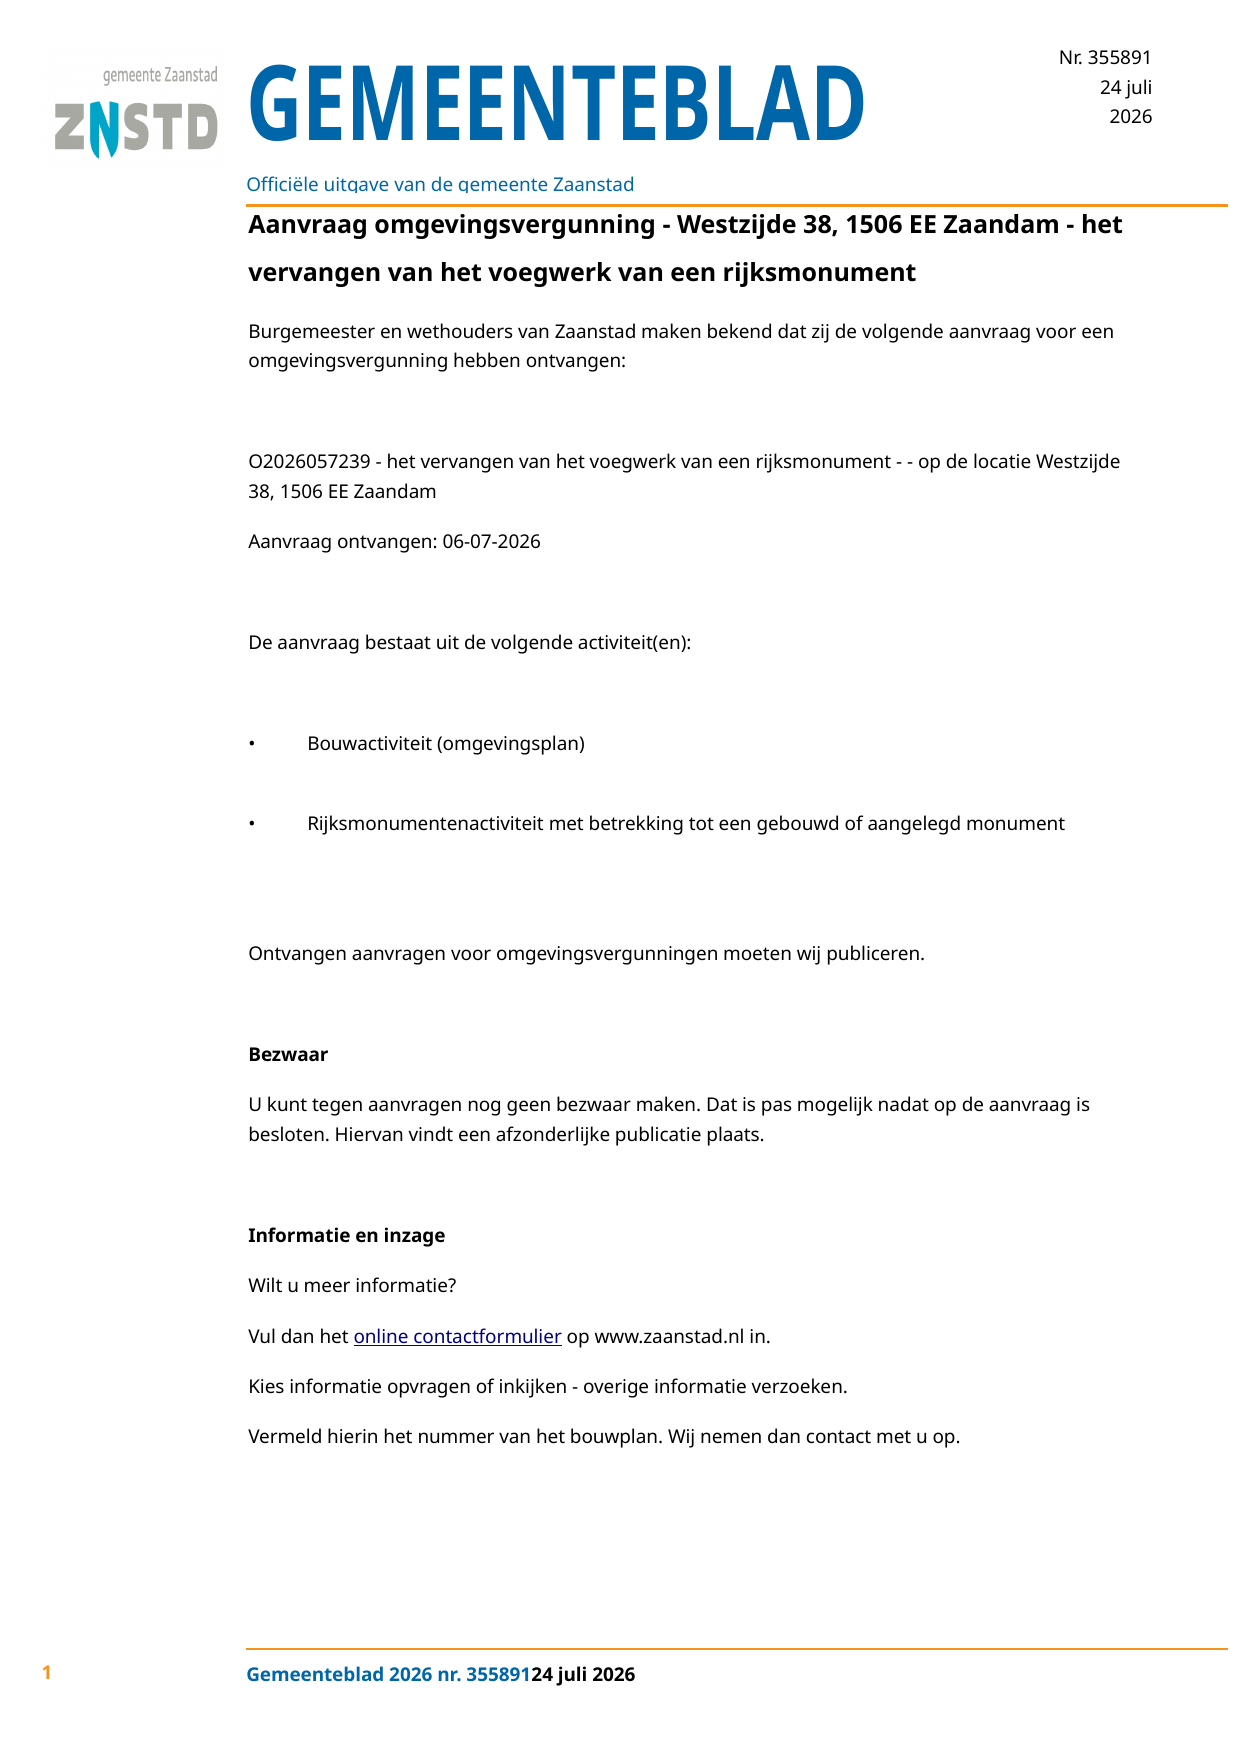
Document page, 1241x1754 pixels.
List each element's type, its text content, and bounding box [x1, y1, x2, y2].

text U kunt tegen aanvragen nog geen bezwaar maken. Dat is pas mogelijk nadat op de aanvraag is besloten. Hiervan vindt een afzonderlijke publicatie plaats. [248, 1092, 1152, 1147]
text Vul dan het online contactformulier op www.zaanstad.nl in. [248, 1323, 1152, 1349]
text Wilt u meer informatie? [248, 1272, 1152, 1298]
text Informatie en inzage [248, 1222, 1152, 1248]
text Aanvraag ontvangen: 06-07-2026 [248, 528, 1152, 554]
text Ontvangen aanvragen voor omgevingsvergunningen moeten wij publiceren. [248, 940, 1152, 966]
text Vermeld hierin het nummer van het bouwplan. Wij nemen dan contact met u op. [248, 1424, 1152, 1449]
text Kies informatie opvragen of inkijken - overige informatie verzoeken. [248, 1373, 1152, 1399]
text Burgemeester en wethouders van Zaanstad maken bekend dat zij de volgende aanvraag voor een omgevingsvergunning hebben ontvangen: [248, 318, 1152, 373]
list Bouwactiviteit (omgevingsplan) [248, 730, 1152, 756]
text Bezwaar [248, 1041, 1152, 1067]
picture [41, 47, 231, 172]
text De aanvraag bestaat uit de volgende activiteit(en): [248, 629, 1152, 655]
list Rijksmonumentenactiviteit met betrekking tot een gebouwd of aangelegd monument [248, 810, 1152, 836]
text Aanvraag omgevingsvergunning - Westzijde 38, 1506 EE Zaandam - het vervangen van het voegwerk van een rijksmonument [248, 207, 1152, 288]
text O2026057239 - het vervangen van het voegwerk van een rijksmonument - - op de locatie Westzijde 38, 1506 EE Zaandam [248, 448, 1152, 504]
